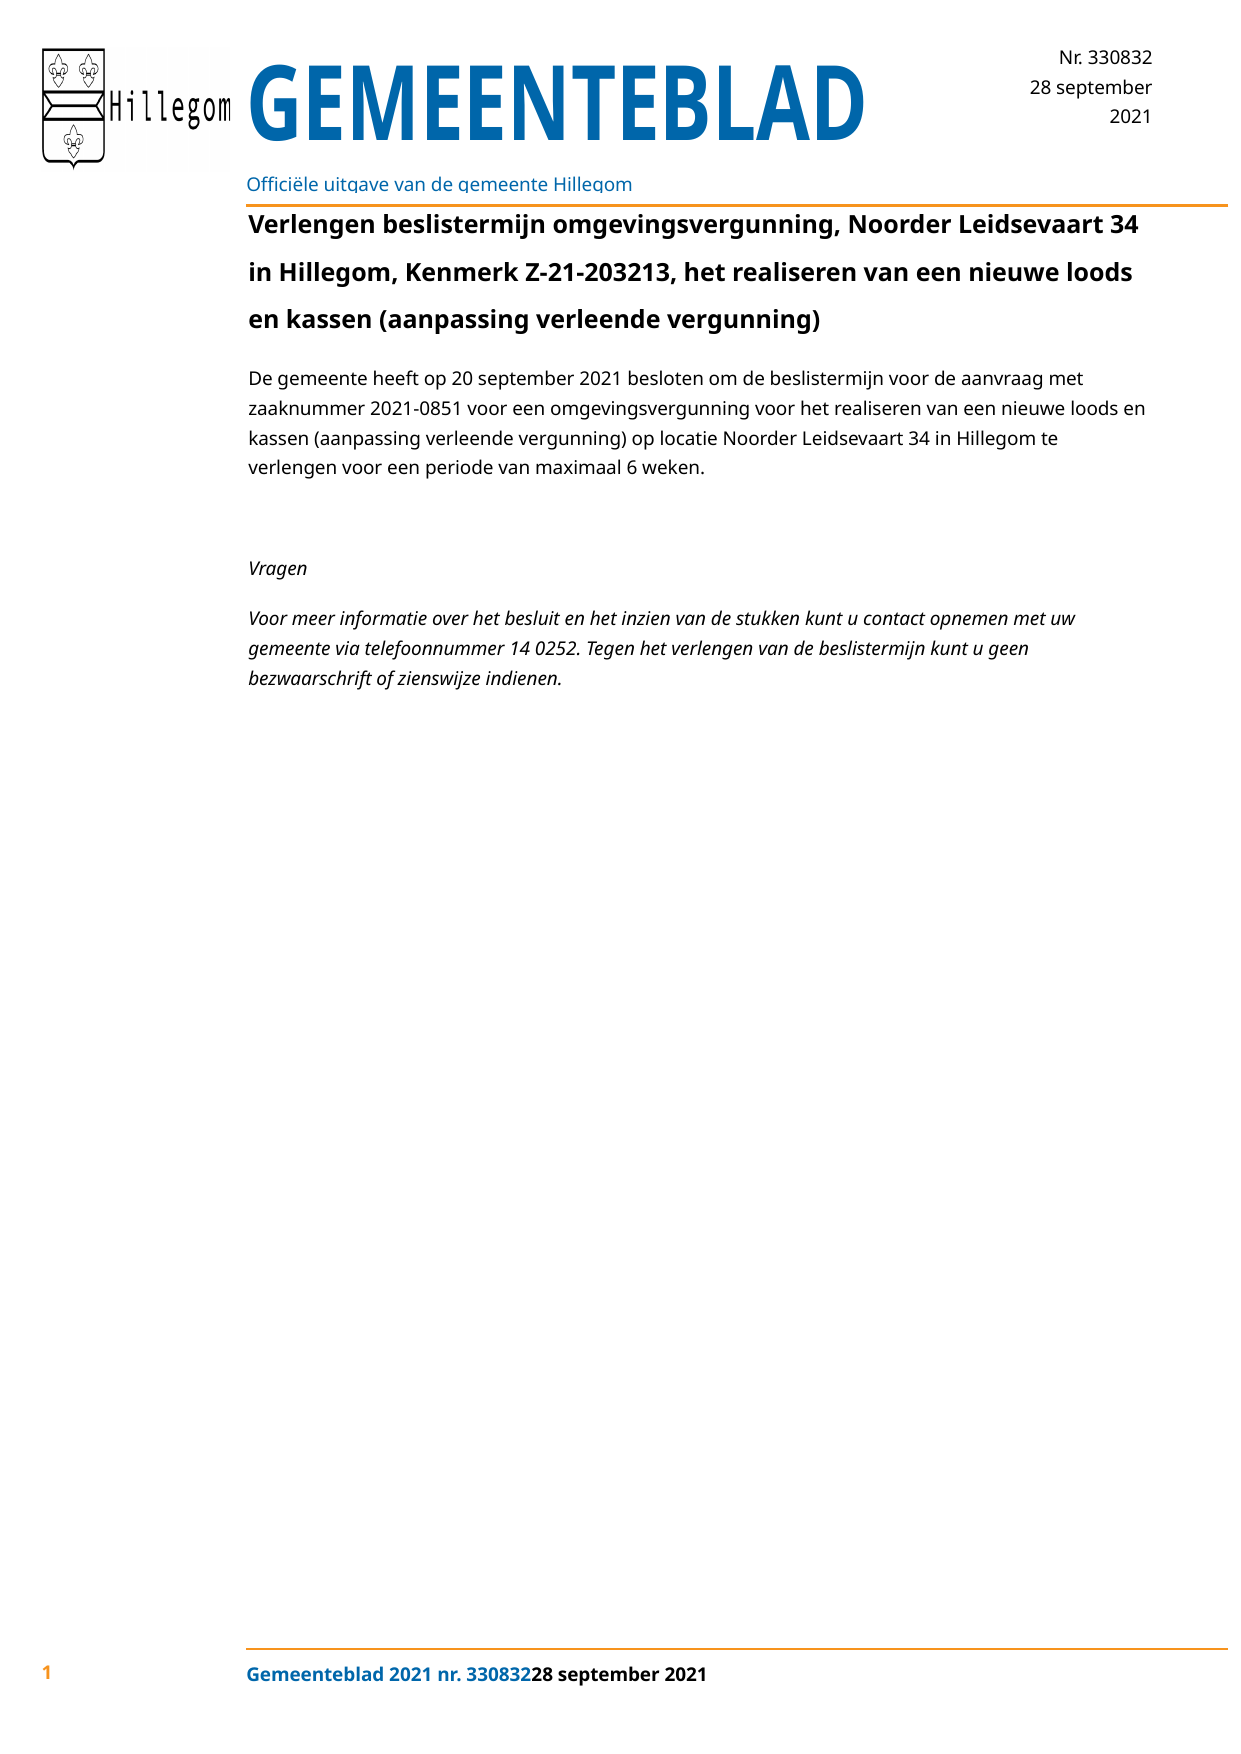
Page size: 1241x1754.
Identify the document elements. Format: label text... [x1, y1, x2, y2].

text Verlengen beslistermijn omgevingsvergunning, Noorder Leidsevaart 34 in Hillegom, Kenmerk Z-21-203213, het realiseren van een nieuwe loods en kassen (aanpassing verleende vergunning) [248, 207, 1152, 336]
text De gemeente heeft op 20 september 2021 besloten om de beslistermijn voor de aanvraag met zaaknummer 2021-0851 voor een omgevingsvergunning voor het realiseren van een nieuwe loods en kassen (aanpassing verleende vergunning) op locatie Noorder Leidsevaart 34 in Hillegom te verlengen voor een periode van maximaal 6 weken. [248, 366, 1152, 480]
picture [41, 47, 231, 172]
text Vragen [248, 555, 1152, 581]
text Voor meer informatie over het besluit en het inzien van de stukken kunt u contact opnemen met uw gemeente via telefoonnummer 14 0252. Tegen het verlengen van de beslistermijn kunt u geen bezwaarschrift of zienswijze indienen. [248, 606, 1152, 690]
